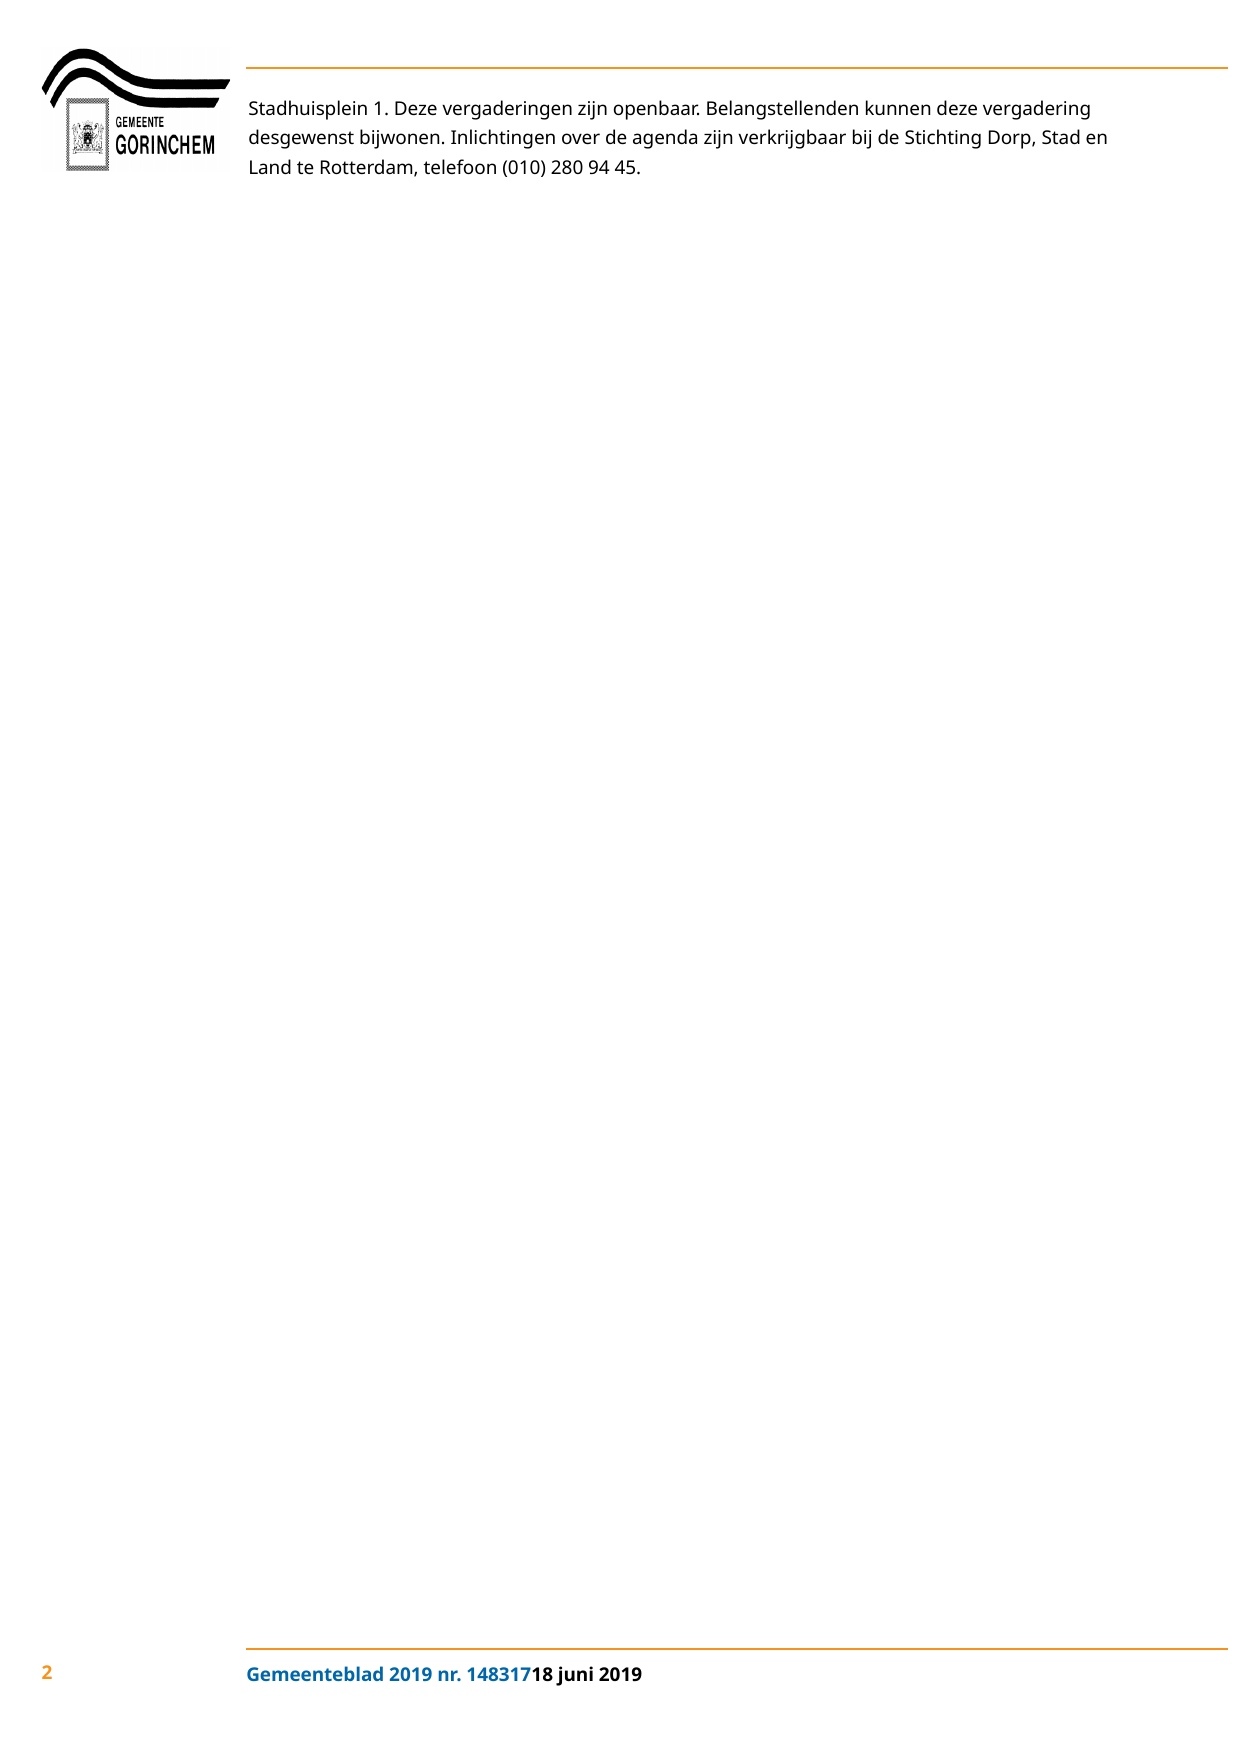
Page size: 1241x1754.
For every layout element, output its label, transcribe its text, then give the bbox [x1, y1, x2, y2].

picture [41, 47, 231, 172]
text Stadhuisplein 1. Deze vergaderingen zijn openbaar. Belangstellenden kunnen deze vergadering desgewenst bijwonen. Inlichtingen over de agenda zijn verkrijgbaar bij de Stichting Dorp, Stad en Land te Rotterdam, telefoon (010) 280 94 45. [248, 95, 1152, 180]
